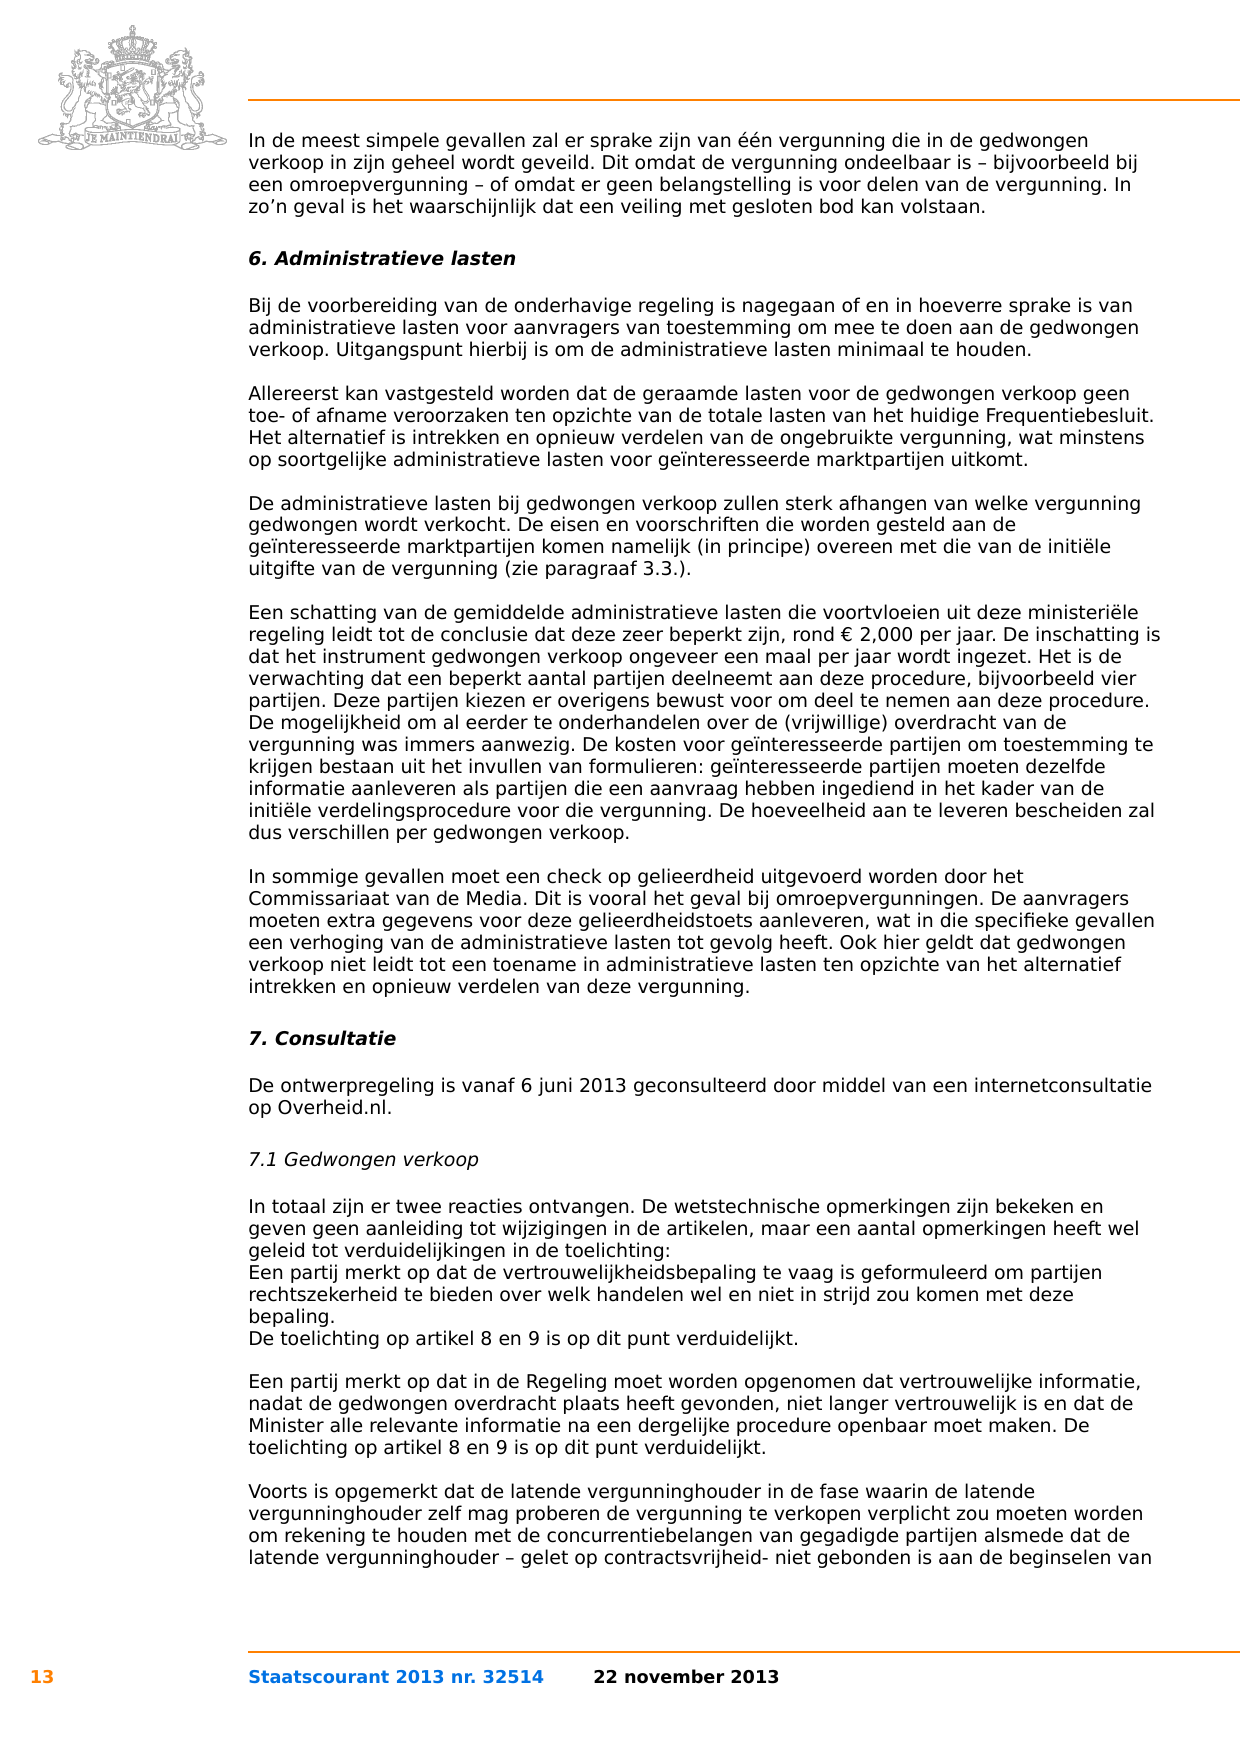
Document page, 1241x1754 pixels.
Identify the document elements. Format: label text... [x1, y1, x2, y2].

text De ontwerpregeling is vanaf 6 juni 2013 geconsulteerd door middel van een internetconsultatie op Overheid.nl. [248, 1075, 1163, 1119]
subtitle 6. Administratieve lasten [248, 248, 1163, 270]
text Een schatting van de gemiddelde administratieve lasten die voortvloeien uit deze ministeriële regeling leidt tot de conclusie dat deze zeer beperkt zijn, rond € 2,000 per jaar. De inschatting is dat het instrument gedwongen verkoop ongeveer een maal per jaar wordt ingezet. Het is de verwachting dat een beperkt aantal partijen deelneemt aan deze procedure, bijvoorbeeld vier partijen. Deze partijen kiezen er overigens bewust voor om deel te nemen aan deze procedure. De mogelijkheid om al eerder te onderhandelen over de (vrijwillige) overdracht van de vergunning was immers aanwezig. De kosten voor geïnteresseerde partijen om toestemming te krijgen bestaan uit het invullen van formulieren: geïnteresseerde partijen moeten dezelfde informatie aanleveren als partijen die een aanvraag hebben ingediend in het kader van de initiële verdelingsprocedure voor die vergunning. De hoeveelheid aan te leveren bescheiden zal dus verschillen per gedwongen verkoop. [248, 602, 1163, 844]
text Een partij merkt op dat de vertrouwelijkheidsbepaling te vaag is geformuleerd om partijen rechtszekerheid te bieden over welk handelen wel en niet in strijd zou komen met deze bepaling. [248, 1262, 1163, 1327]
picture [38, 25, 227, 150]
text De toelichting op artikel 8 en 9 is op dit punt verduidelijkt. [248, 1327, 1163, 1349]
text Een partij merkt op dat in de Regeling moet worden opgenomen dat vertrouwelijke informatie, nadat de gedwongen overdracht plaats heeft gevonden, niet langer vertrouwelijk is en dat de Minister alle relevante informatie na een dergelijke procedure openbaar moet maken. De toelichting op artikel 8 en 9 is op dit punt verduidelijkt. [248, 1371, 1163, 1459]
text De administratieve lasten bij gedwongen verkoop zullen sterk afhangen van welke vergunning gedwongen wordt verkocht. De eisen en voorschriften die worden gesteld aan de geïnteresseerde marktpartijen komen namelijk (in principe) overeen met die van de initiële uitgifte van de vergunning (zie paragraaf 3.3.). [248, 492, 1163, 580]
text In sommige gevallen moet een check op gelieerdheid uitgevoerd worden door het Commissariaat van de Media. Dit is vooral het geval bij omroepvergunningen. De aanvragers moeten extra gegevens voor deze gelieerdheidstoets aanleveren, wat in die specifieke gevallen een verhoging van de administratieve lasten tot gevolg heeft. Ook hier geldt dat gedwongen verkoop niet leidt tot een toename in administratieve lasten ten opzichte van het alternatief intrekken en opnieuw verdelen van deze vergunning. [248, 866, 1163, 998]
subtitle 7.1 Gedwongen verkoop [248, 1149, 1163, 1171]
text Voorts is opgemerkt dat de latende vergunninghouder in de fase waarin de latende vergunninghouder zelf mag proberen de vergunning te verkopen verplicht zou moeten worden om rekening te houden met de concurrentiebelangen van gegadigde partijen alsmede dat de latende vergunninghouder – gelet op contractsvrijheid- niet gebonden is aan de beginselen van [248, 1481, 1163, 1569]
text Allereerst kan vastgesteld worden dat de geraamde lasten voor de gedwongen verkoop geen toe- of afname veroorzaken ten opzichte van de totale lasten van het huidige Frequentiebesluit. Het alternatief is intrekken en opnieuw verdelen van de ongebruikte vergunning, wat minstens op soortgelijke administratieve lasten voor geïnteresseerde marktpartijen uitkomt. [248, 383, 1163, 471]
text Bij de voorbereiding van de onderhavige regeling is nagegaan of en in hoeverre sprake is van administratieve lasten voor aanvragers van toestemming om mee te doen aan de gedwongen verkoop. Uitgangspunt hierbij is om de administratieve lasten minimaal te houden. [248, 295, 1163, 361]
text In totaal zijn er twee reacties ontvangen. De wetstechnische opmerkingen zijn bekeken en geven geen aanleiding tot wijzigingen in de artikelen, maar een aantal opmerkingen heeft wel geleid tot verduidelijkingen in de toelichting: [248, 1196, 1163, 1262]
text In de meest simpele gevallen zal er sprake zijn van één vergunning die in de gedwongen verkoop in zijn geheel wordt geveild. Dit omdat de vergunning ondeelbaar is – bijvoorbeeld bij een omroepvergunning – of omdat er geen belangstelling is voor delen van de vergunning. In zo’n geval is het waarschijnlijk dat een veiling met gesloten bod kan volstaan. [248, 130, 1163, 218]
subtitle 7. Consultatie [248, 1028, 1163, 1050]
